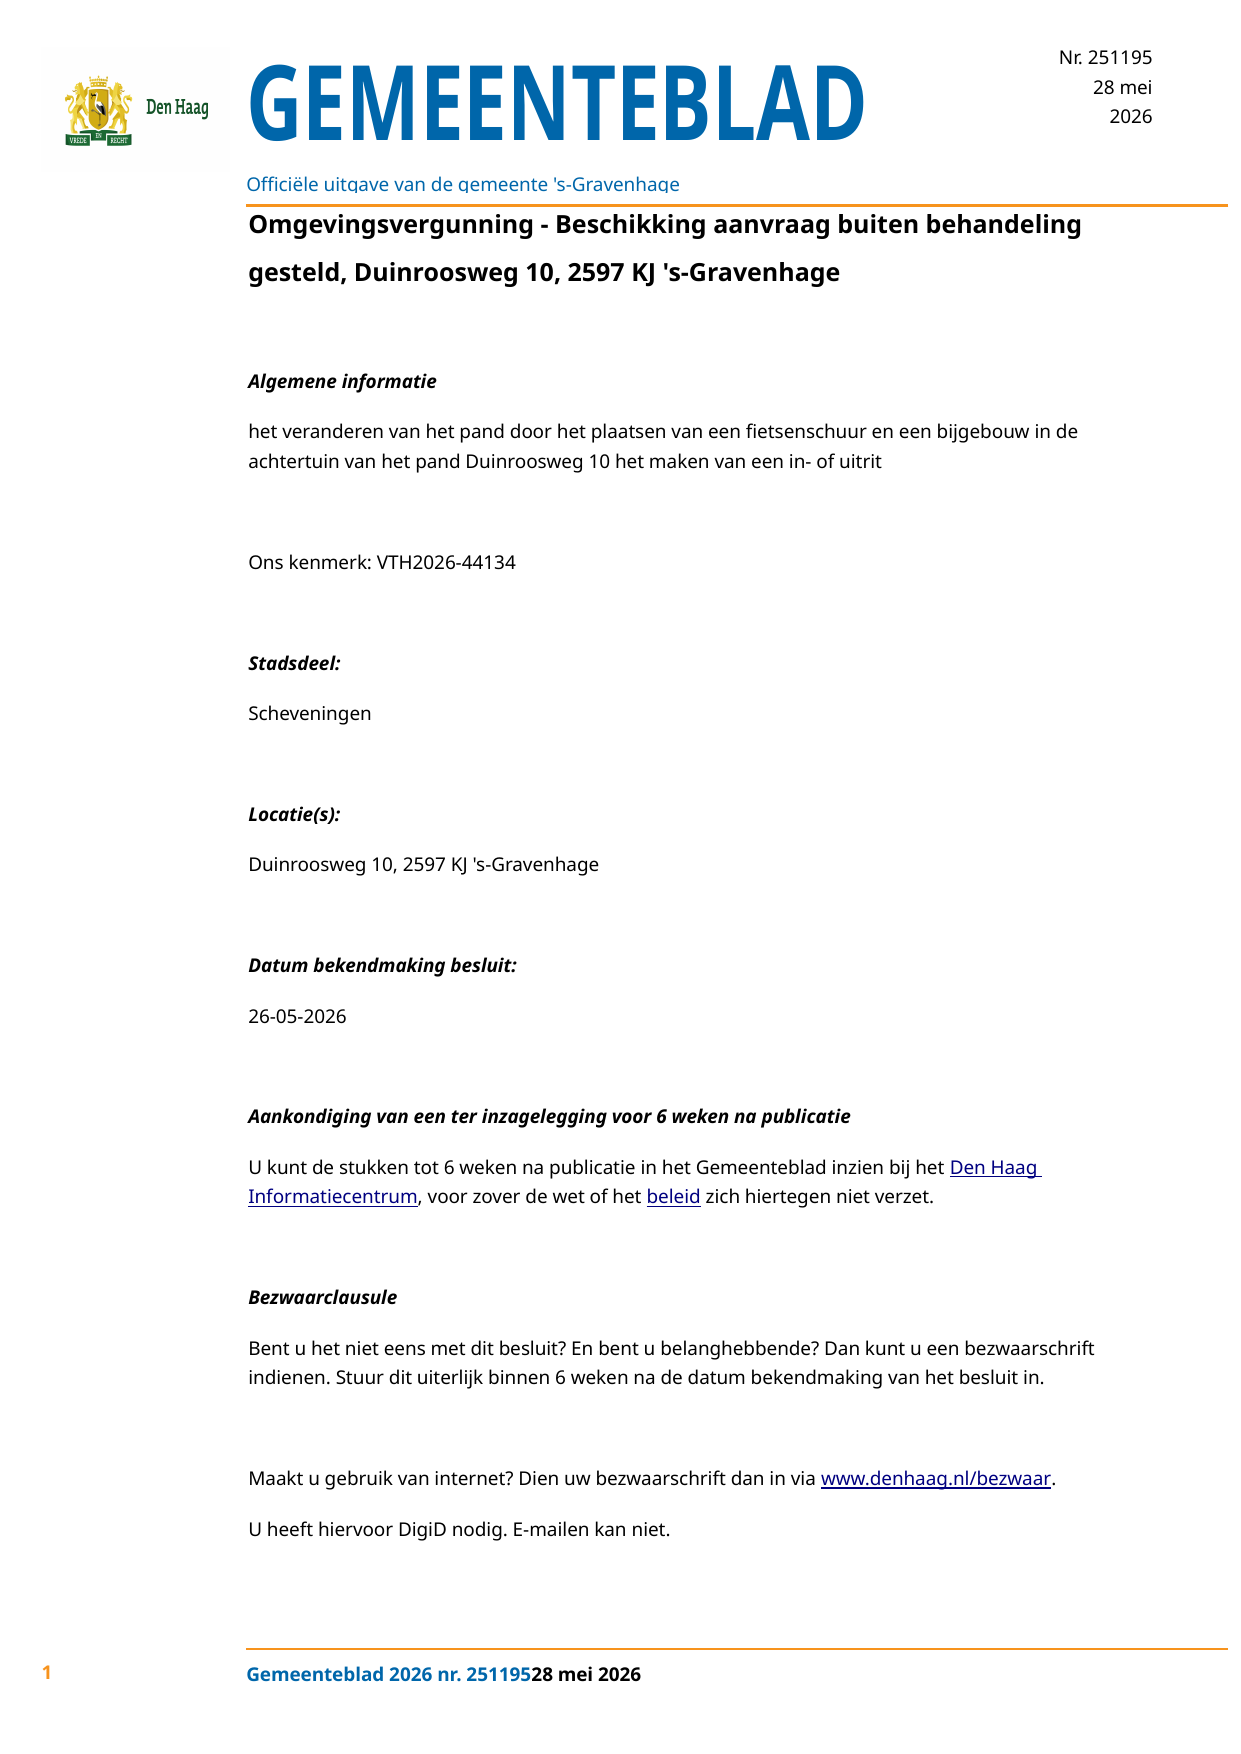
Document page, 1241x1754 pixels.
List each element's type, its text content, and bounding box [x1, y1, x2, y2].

text Locatie(s): [248, 801, 1152, 827]
text Datum bekendmaking besluit: [248, 952, 1152, 978]
text Algemene informatie [248, 368, 1152, 394]
text Omgevingsvergunning - Beschikking aanvraag buiten behandeling gesteld, Duinroosweg 10, 2597 KJ 's-Gravenhage [248, 207, 1152, 288]
text Ons kenmerk: VTH2026-44134 [248, 549, 1152, 575]
text Scheveningen [248, 700, 1152, 726]
text 26-05-2026 [248, 1003, 1152, 1029]
text Stadsdeel: [248, 650, 1152, 676]
text U heeft hiervoor DigiD nodig. E-mailen kan niet. [248, 1516, 1152, 1542]
text Aankondiging van een ter inzagelegging voor 6 weken na publicatie [248, 1104, 1152, 1129]
text U kunt de stukken tot 6 weken na publicatie in het Gemeenteblad inzien bij het Den Haag Informatiecentrum, voor zover de wet of het beleid zich hiertegen niet verzet. [248, 1154, 1152, 1209]
text Duinroosweg 10, 2597 KJ 's-Gravenhage [248, 852, 1152, 877]
picture [41, 47, 231, 172]
text Bezwaarclausule [248, 1284, 1152, 1310]
text het veranderen van het pand door het plaatsen van een fietsenschuur en een bijgebouw in de achtertuin van het pand Duinroosweg 10 het maken van een in- of uitrit [248, 419, 1152, 474]
text Maakt u gebruik van internet? Dien uw bezwaarschrift dan in via www.denhaag.nl/bezwaar. [248, 1465, 1152, 1491]
text Bent u het niet eens met dit besluit? En bent u belanghebbende? Dan kunt u een bezwaarschrift indienen. Stuur dit uiterlijk binnen 6 weken na de datum bekendmaking van het besluit in. [248, 1335, 1152, 1390]
